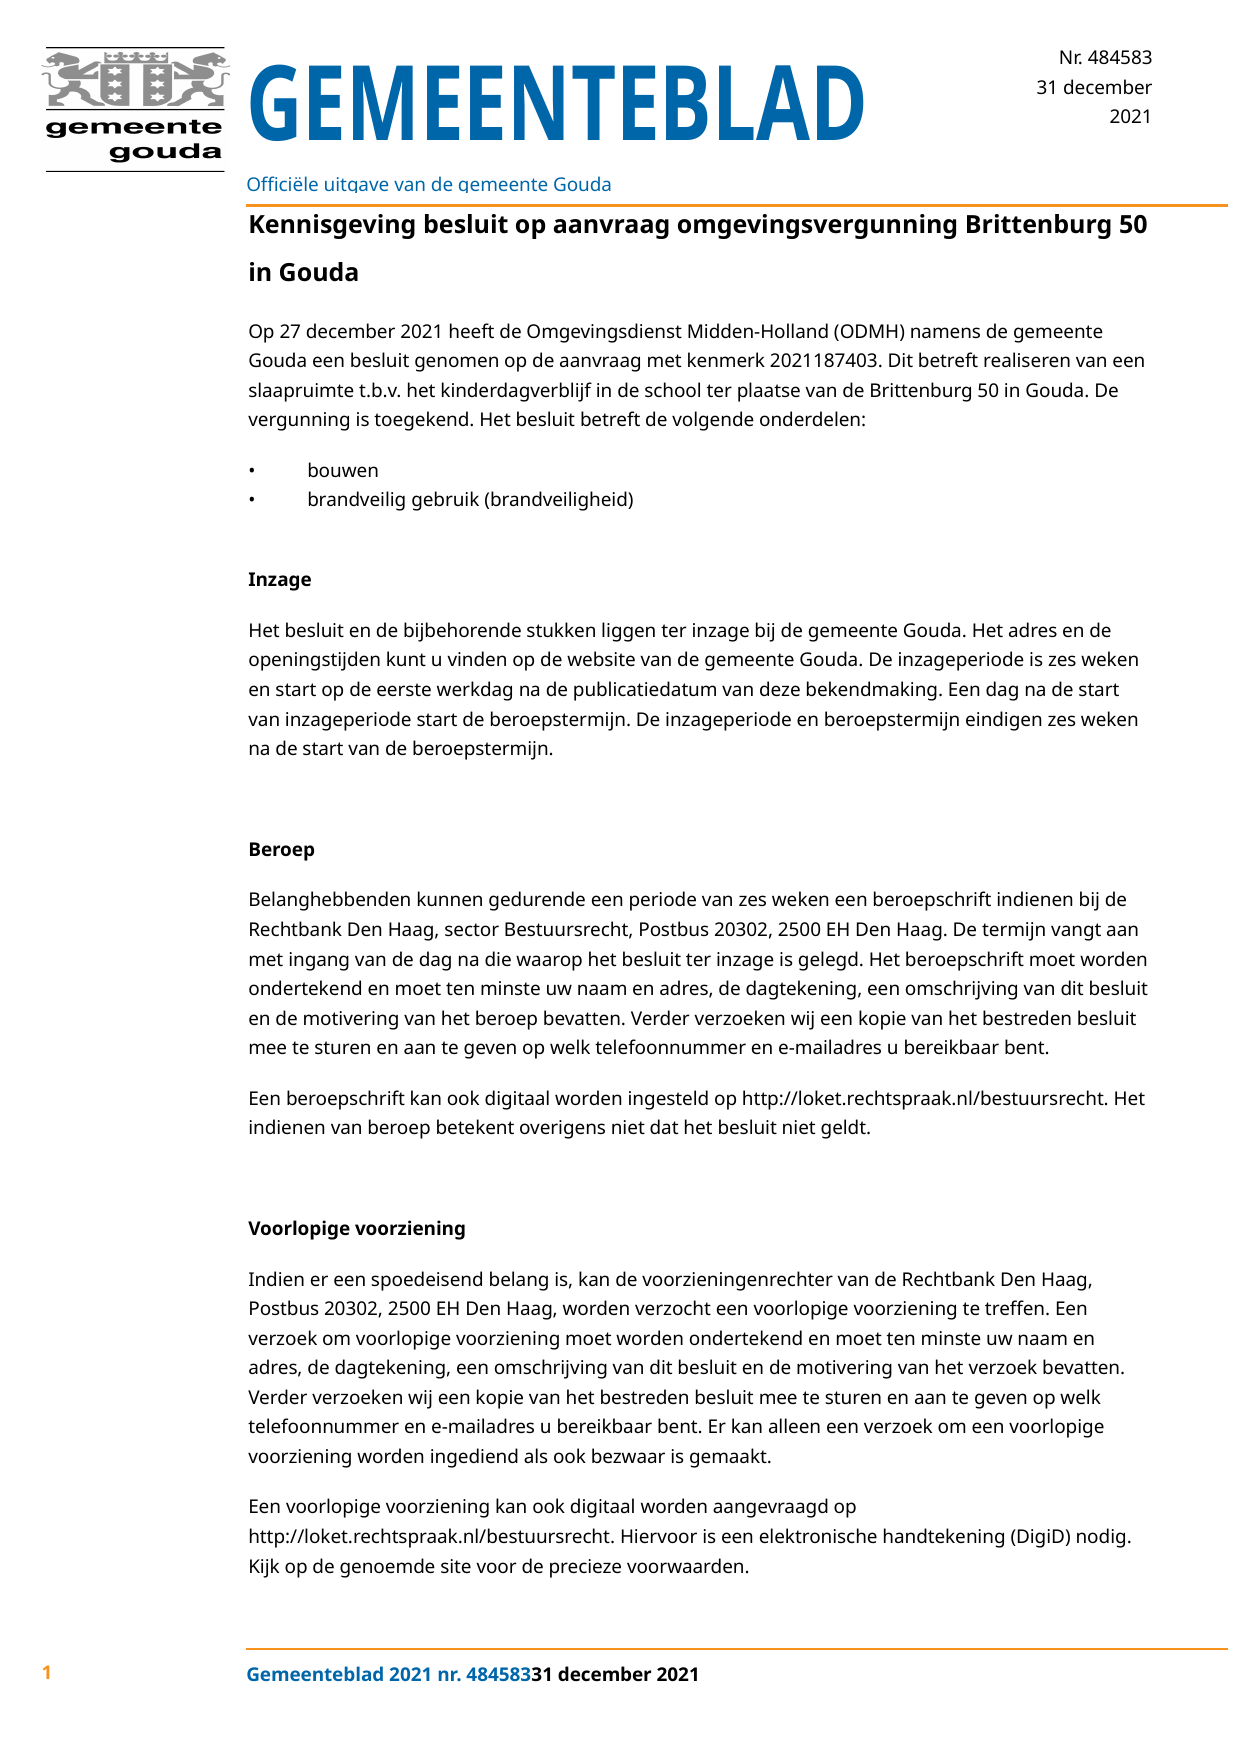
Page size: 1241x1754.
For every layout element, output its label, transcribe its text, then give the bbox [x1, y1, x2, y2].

text Op 27 december 2021 heeft de Omgevingsdienst Midden-Holland (ODMH) namens de gemeente Gouda een besluit genomen op de aanvraag met kenmerk 2021187403. Dit betreft realiseren van een slaapruimte t.b.v. het kinderdagverblijf in de school ter plaatse van de Brittenburg 50 in Gouda. De vergunning is toegekend. Het besluit betreft de volgende onderdelen: [248, 318, 1152, 432]
picture [41, 47, 231, 172]
text Inzage [248, 567, 1152, 592]
text Een voorlopige voorziening kan ook digitaal worden aangevraagd op http://loket.rechtspraak.nl/bestuursrecht. Hiervoor is een elektronische handtekening (DigiD) nodig. Kijk op de genoemde site voor de precieze voorwaarden. [248, 1494, 1152, 1579]
list brandveilig gebruik (brandveiligheid) [248, 487, 1152, 512]
text Belanghebbenden kunnen gedurende een periode van zes weken een beroepschrift indienen bij de Rechtbank Den Haag, sector Bestuursrecht, Postbus 20302, 2500 EH Den Haag. De termijn vangt aan met ingang van de dag na die waarop het besluit ter inzage is gelegd. Het beroepschrift moet worden ondertekend en moet ten minste uw naam en adres, de dagtekening, een omschrijving van dit besluit en de motivering van het beroep bevatten. Verder verzoeken wij een kopie van het bestreden besluit mee te sturen en aan te geven op welk telefoonnummer en e-mailadres u bereikbaar bent. [248, 887, 1152, 1060]
text Kennisgeving besluit op aanvraag omgevingsvergunning Brittenburg 50 in Gouda [248, 207, 1152, 288]
text Indien er een spoedeisend belang is, kan de voorzieningenrechter van de Rechtbank Den Haag, Postbus 20302, 2500 EH Den Haag, worden verzocht een voorlopige voorziening te treffen. Een verzoek om voorlopige voorziening moet worden ondertekend en moet ten minste uw naam en adres, de dagtekening, een omschrijving van dit besluit en de motivering van het verzoek bevatten. Verder verzoeken wij een kopie van het bestreden besluit mee te sturen en aan te geven op welk telefoonnummer en e-mailadres u bereikbaar bent. Er kan alleen een verzoek om een voorlopige voorziening worden ingediend als ook bezwaar is gemaakt. [248, 1266, 1152, 1469]
text Voorlopige voorziening [248, 1215, 1152, 1241]
text Beroep [248, 836, 1152, 862]
text Een beroepschrift kan ook digitaal worden ingesteld op http://loket.rechtspraak.nl/bestuursrecht. Het indienen van beroep betekent overigens niet dat het besluit niet geldt. [248, 1085, 1152, 1140]
list bouwen [248, 457, 1152, 483]
text Het besluit en de bijbehorende stukken liggen ter inzage bij de gemeente Gouda. Het adres en de openingstijden kunt u vinden op de website van de gemeente Gouda. De inzageperiode is zes weken en start op de eerste werkdag na de publicatiedatum van deze bekendmaking. Een dag na de start van inzageperiode start de beroepstermijn. De inzageperiode en beroepstermijn eindigen zes weken na de start van de beroepstermijn. [248, 617, 1152, 761]
